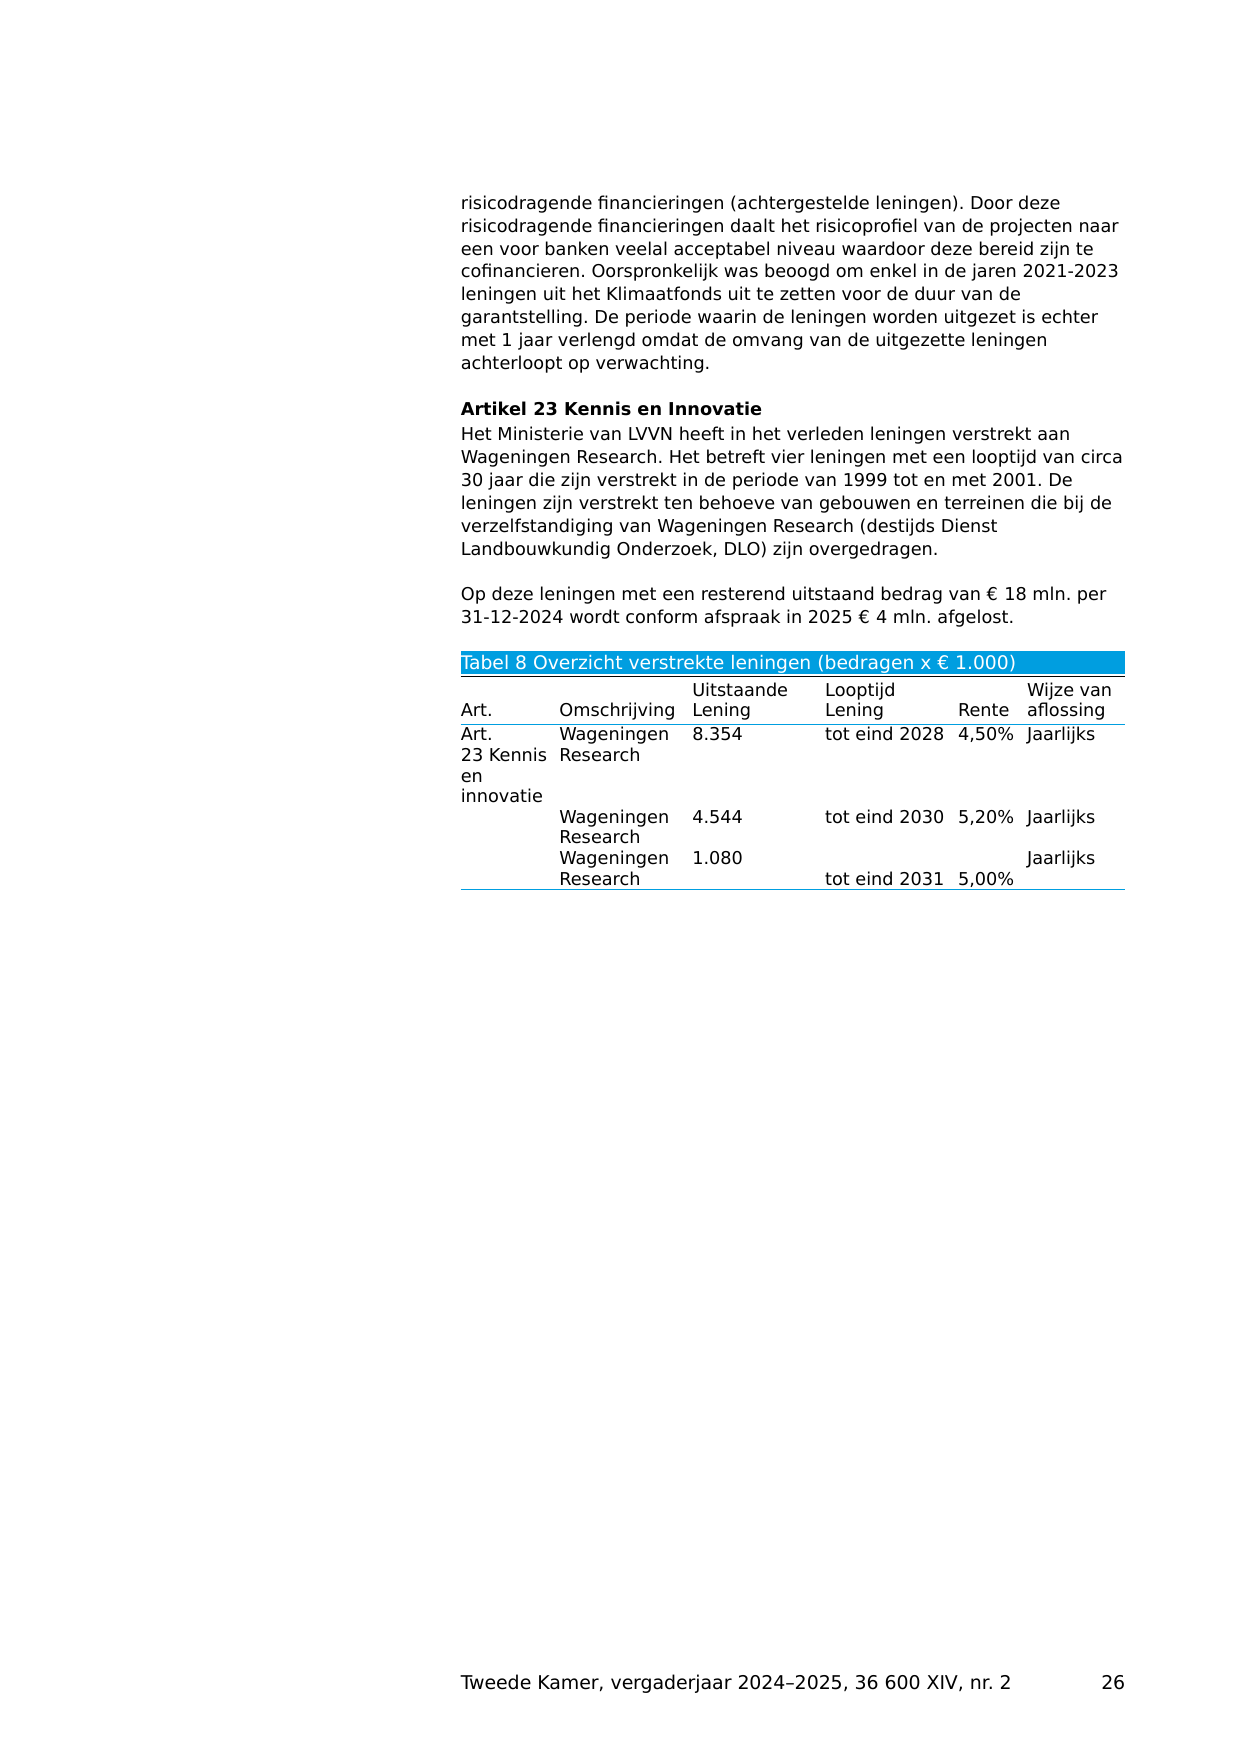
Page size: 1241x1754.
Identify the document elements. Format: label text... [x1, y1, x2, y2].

text Het Ministerie van LVVN heeft in het verleden leningen verstrekt aan Wageningen Research. Het betreft vier leningen met een looptĳd van circa 30 jaar die zĳn verstrekt in de periode van 1999 tot en met 2001. De leningen zĳn verstrekt ten behoeve van gebouwen en terreinen die bĳ de verzelfstandiging van Wageningen Research (destĳds Dienst Landbouwkundig Onderzoek, DLO) zĳn overgedragen. [461, 422, 1125, 559]
table_cell Wageningen Research [556, 848, 689, 889]
table_cell tot eind 2028 [822, 725, 955, 807]
table_cell 1.080 [689, 848, 822, 889]
text Artikel 23 Kennis en Innovatie [461, 397, 1125, 420]
table_cell Wijze van aflossing [1024, 677, 1125, 724]
table_cell Jaarlijks [1024, 725, 1125, 807]
table_cell Uitstaande Lening [689, 677, 822, 724]
table_cell 4.544 [689, 807, 822, 848]
text Op deze leningen met een resterend uitstaand bedrag van € 18 mln. per 31-12-2024 wordt conform afspraak in 2025 € 4 mln. afgelost. [461, 582, 1125, 628]
table_cell Jaarlijks [1024, 848, 1125, 889]
table_cell 4,50% [955, 725, 1024, 807]
table_cell Wageningen Research [556, 725, 689, 807]
table_cell [461, 807, 556, 848]
table_cell tot eind 2031 [822, 848, 955, 889]
table_cell Art. [461, 677, 556, 724]
table_cell Omschrijving [556, 677, 689, 724]
table_cell 8.354 [689, 725, 822, 807]
table_cell Rente [955, 677, 1024, 724]
table_cell [461, 848, 556, 889]
text risicodragende financieringen (achtergestelde leningen). Door deze risicodragende financieringen daalt het risicoprofiel van de projecten naar een voor banken veelal acceptabel niveau waardoor deze bereid zĳn te cofinancieren. Oorspronkelĳk was beoogd om enkel in de jaren 2021-2023 leningen uit het Klimaatfonds uit te zetten voor de duur van de garantstelling. De periode waarin de leningen worden uitgezet is echter met 1 jaar verlengd omdat de omvang van de uitgezette leningen achterloopt op verwachting. [461, 191, 1125, 374]
table_cell Jaarlijks [1024, 807, 1125, 848]
table_cell Looptijd Lening [822, 677, 955, 724]
table_cell 5,00% [955, 848, 1024, 889]
table_cell Wageningen Research [556, 807, 689, 848]
table_cell Art. 23 Kennis en innovatie [461, 725, 556, 807]
table_cell 5,20% [955, 807, 1024, 848]
table_cell tot eind 2030 [822, 807, 955, 848]
